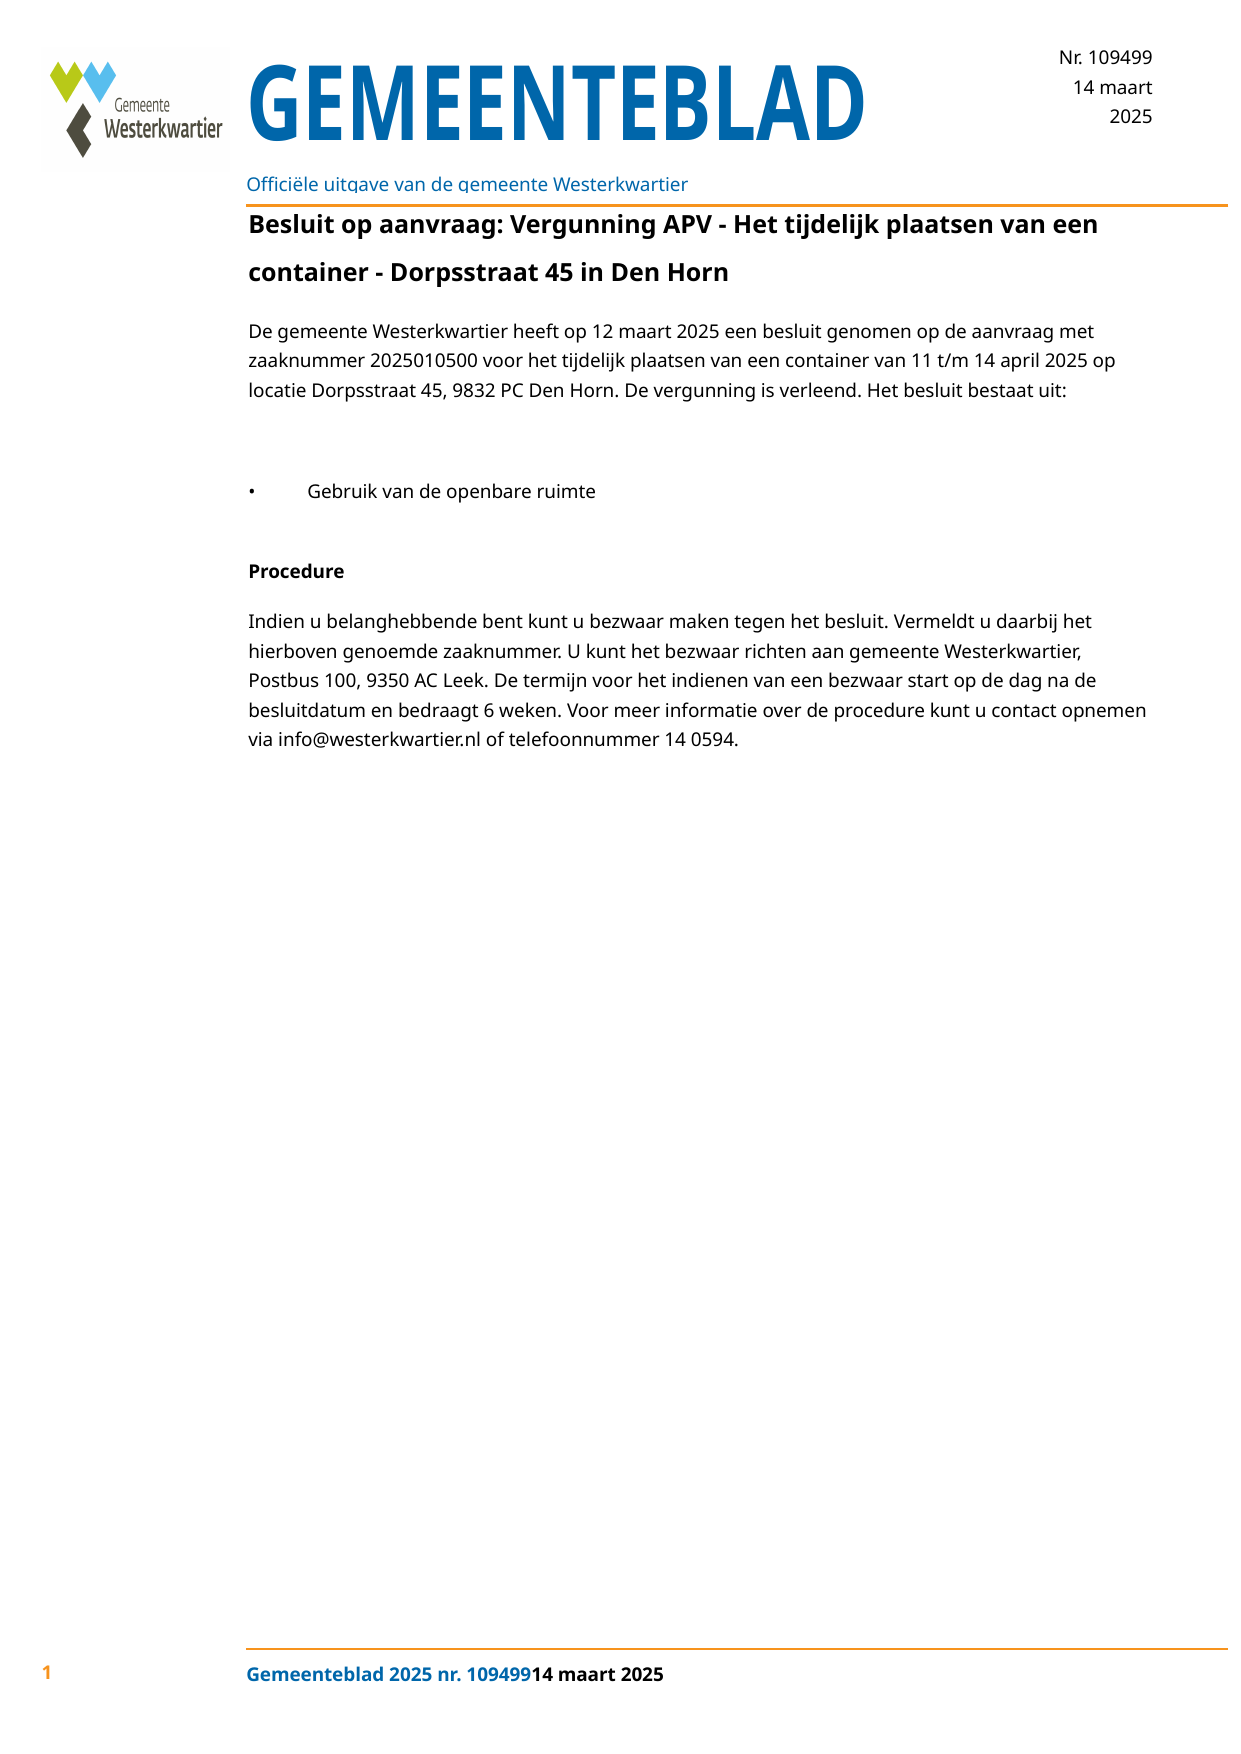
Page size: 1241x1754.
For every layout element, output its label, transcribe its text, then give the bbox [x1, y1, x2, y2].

text De gemeente Westerkwartier heeft op 12 maart 2025 een besluit genomen op de aanvraag met zaaknummer 2025010500 voor het tijdelijk plaatsen van een container van 11 t/m 14 april 2025 op locatie Dorpsstraat 45, 9832 PC Den Horn. De vergunning is verleend. Het besluit bestaat uit: [248, 318, 1152, 403]
text Besluit op aanvraag: Vergunning APV - Het tijdelijk plaatsen van een container - Dorpsstraat 45 in Den Horn [248, 207, 1152, 288]
list Gebruik van de openbare ruimte [248, 478, 1152, 504]
picture [41, 47, 231, 172]
text Indien u belanghebbende bent kunt u bezwaar maken tegen het besluit. Vermeldt u daarbij het hierboven genoemde zaaknummer. U kunt het bezwaar richten aan gemeente Westerkwartier, Postbus 100, 9350 AC Leek. De termijn voor het indienen van een bezwaar start op de dag na de besluitdatum en bedraagt 6 weken. Voor meer informatie over de procedure kunt u contact opnemen via info@westerkwartier.nl of telefoonnummer 14 0594. [248, 608, 1152, 752]
text Procedure [248, 558, 1152, 584]
